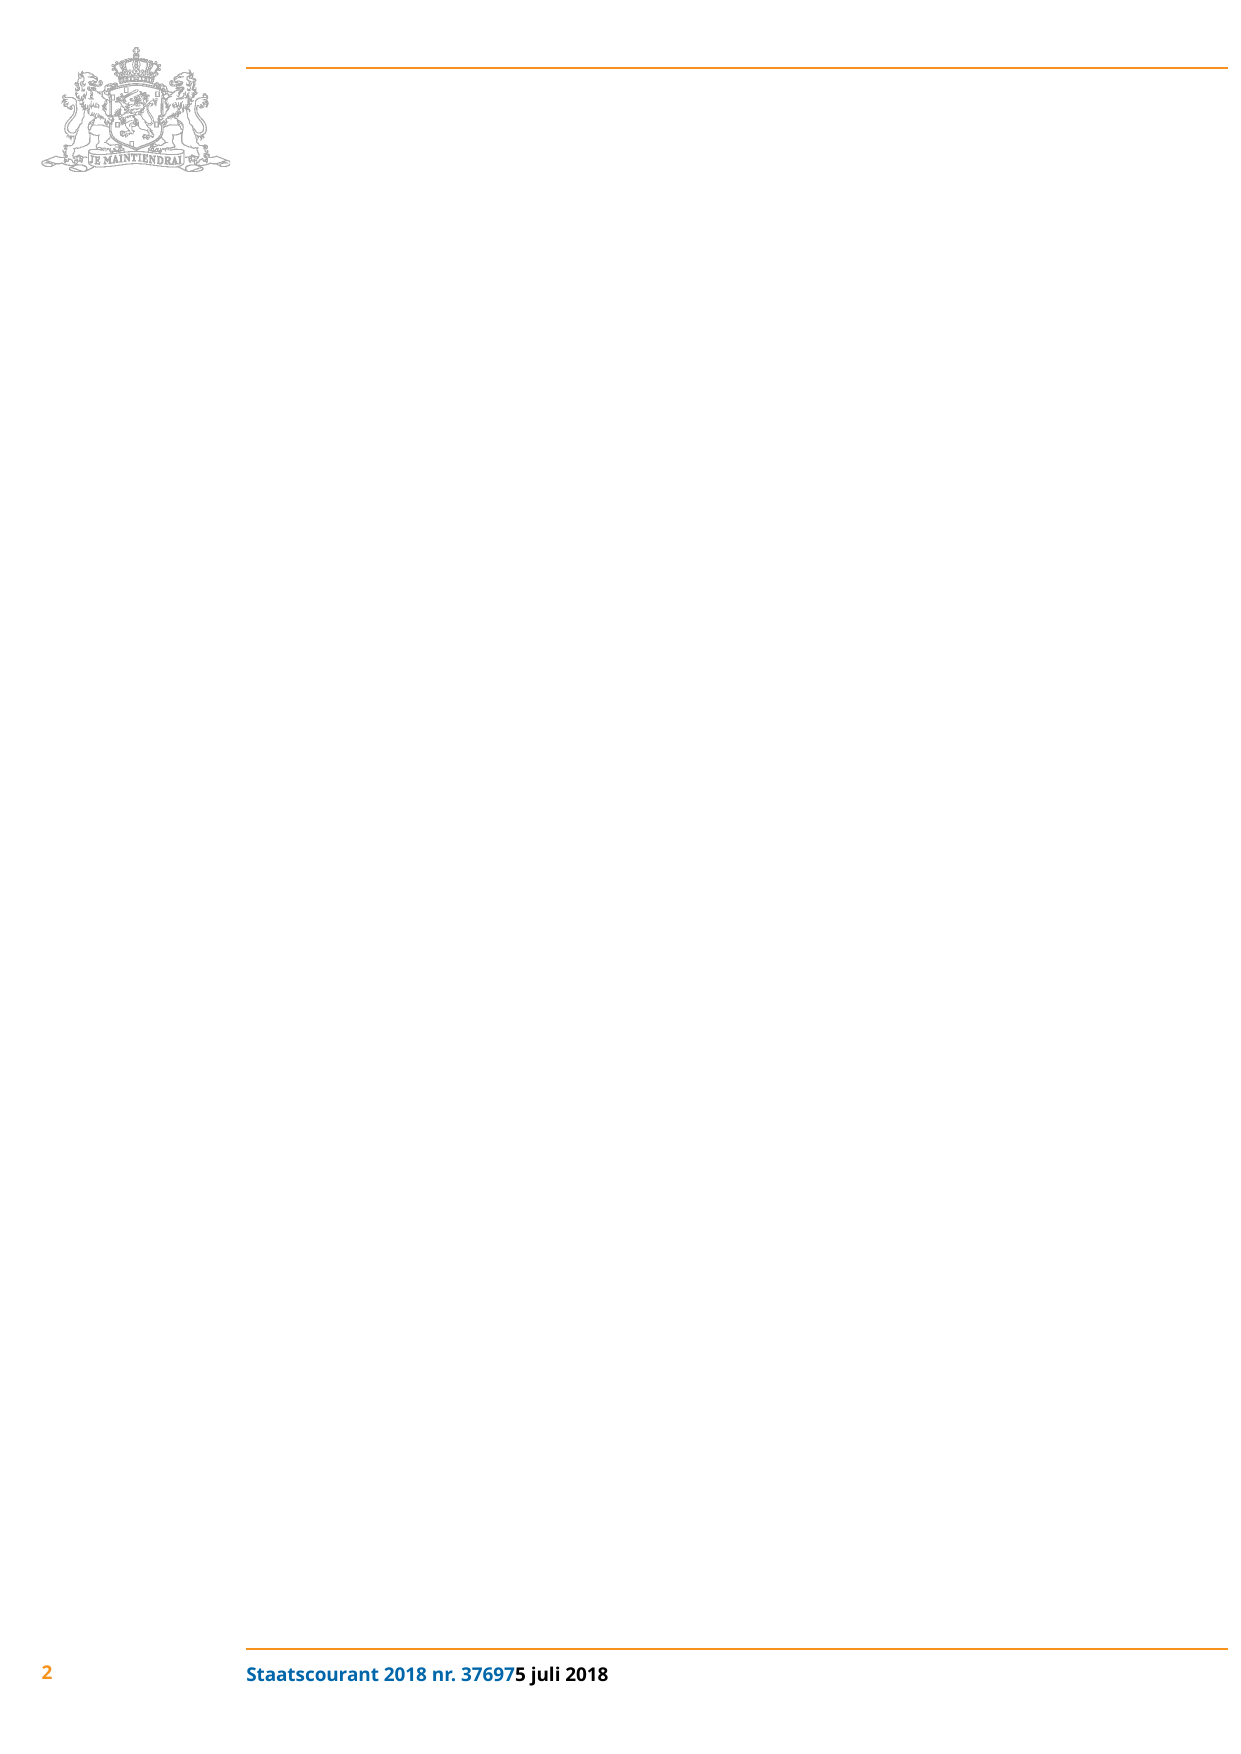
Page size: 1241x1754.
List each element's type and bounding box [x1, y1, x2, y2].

picture [41, 47, 231, 172]
